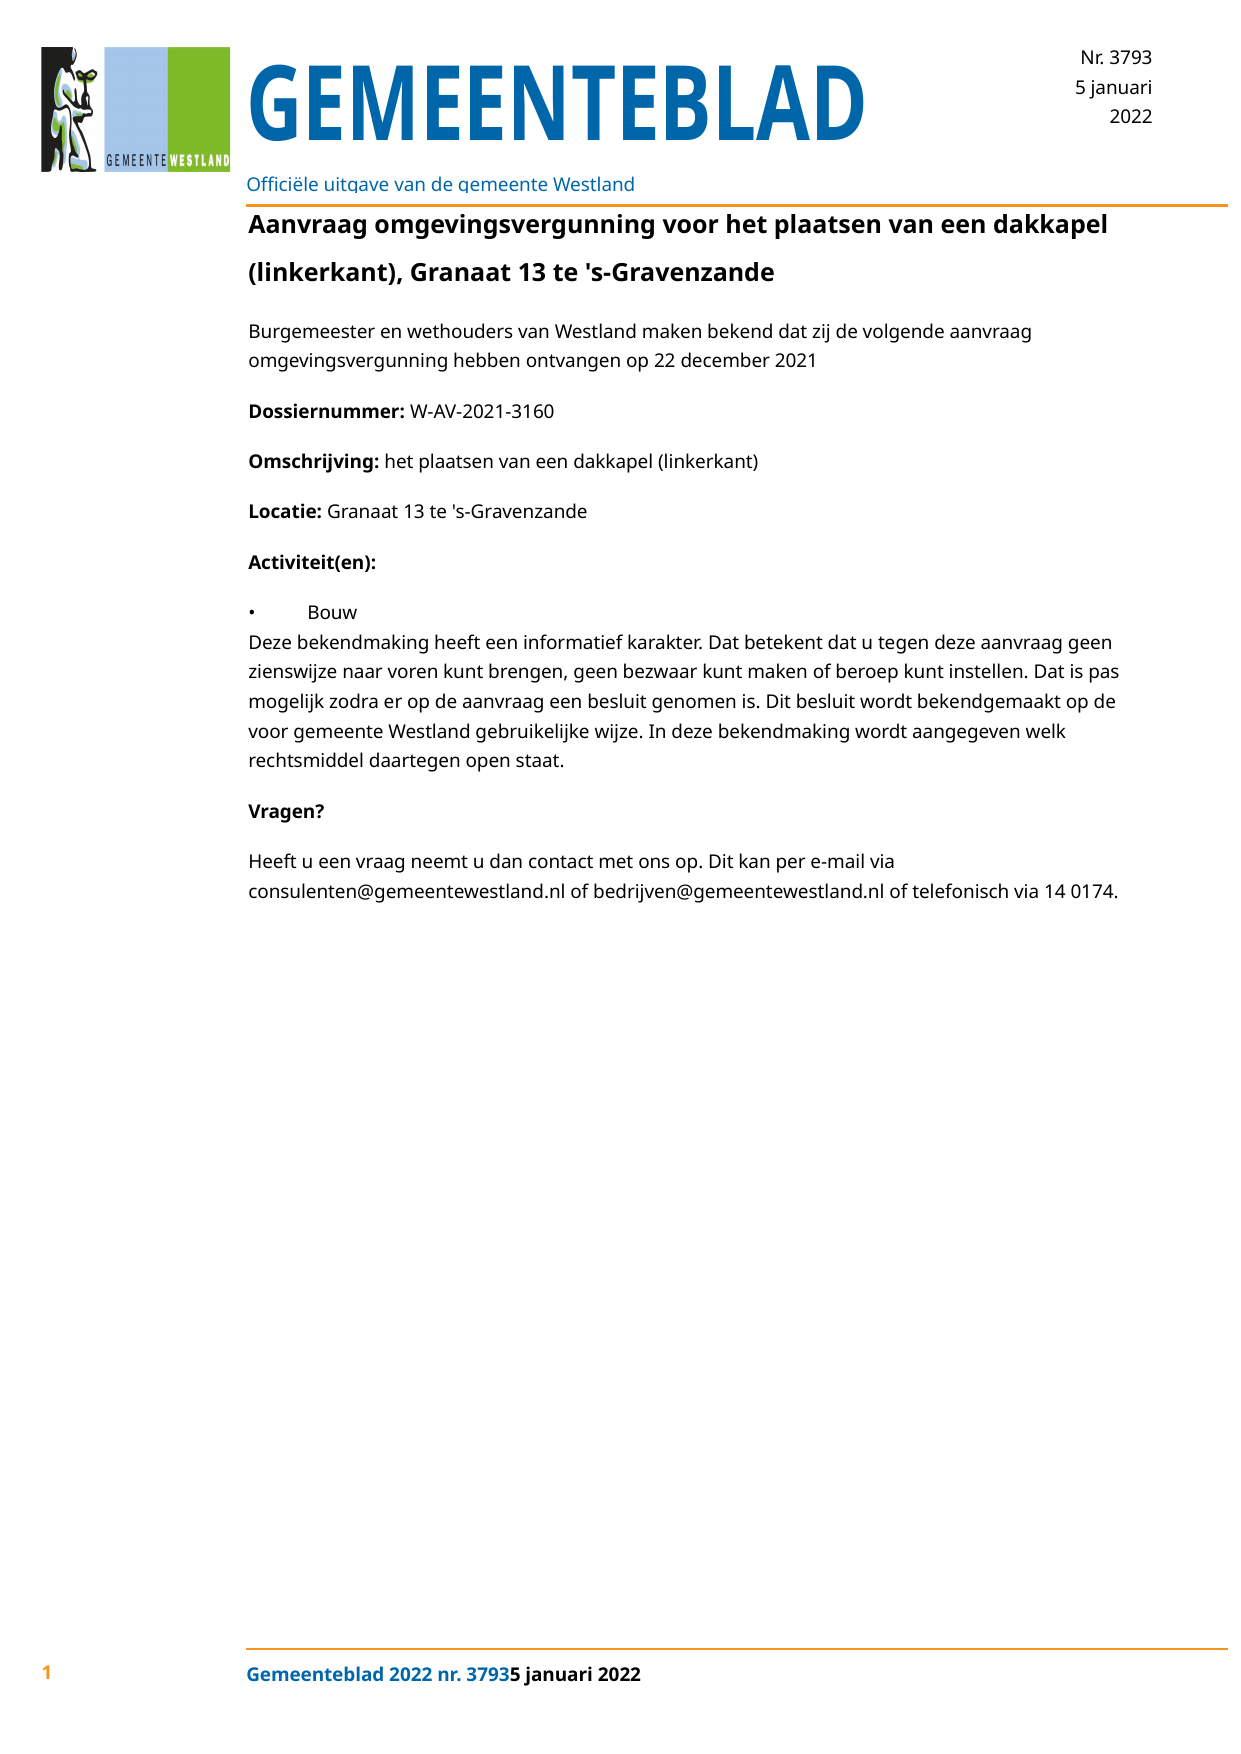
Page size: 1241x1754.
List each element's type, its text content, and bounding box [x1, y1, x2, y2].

text Aanvraag omgevingsvergunning voor het plaatsen van een dakkapel (linkerkant), Granaat 13 te 's-Gravenzande [248, 207, 1152, 288]
text Vragen? [248, 798, 1152, 824]
text Heeft u een vraag neemt u dan contact met ons op. Dit kan per e-mail via consulenten@gemeentewestland.nl of bedrijven@gemeentewestland.nl of telefonisch via 14 0174. [248, 848, 1152, 904]
list Bouw [248, 599, 1152, 625]
text Locatie: Granaat 13 te 's-Gravenzande [248, 499, 1152, 524]
text Omschrijving: het plaatsen van een dakkapel (linkerkant) [248, 448, 1152, 474]
text Dossiernummer: W-AV-2021-3160 [248, 398, 1152, 424]
text Burgemeester en wethouders van Westland maken bekend dat zij de volgende aanvraag omgevingsvergunning hebben ontvangen op 22 december 2021 [248, 318, 1152, 373]
text Deze bekendmaking heeft een informatief karakter. Dat betekent dat u tegen deze aanvraag geen zienswijze naar voren kunt brengen, geen bezwaar kunt maken of beroep kunt instellen. Dat is pas mogelijk zodra er op de aanvraag een besluit genomen is. Dit besluit wordt bekendgemaakt op de voor gemeente Westland gebruikelijke wijze. In deze bekendmaking wordt aangegeven welk rechtsmiddel daartegen open staat. [248, 629, 1152, 773]
text Activiteit(en): [248, 549, 1152, 575]
picture [41, 47, 231, 172]
